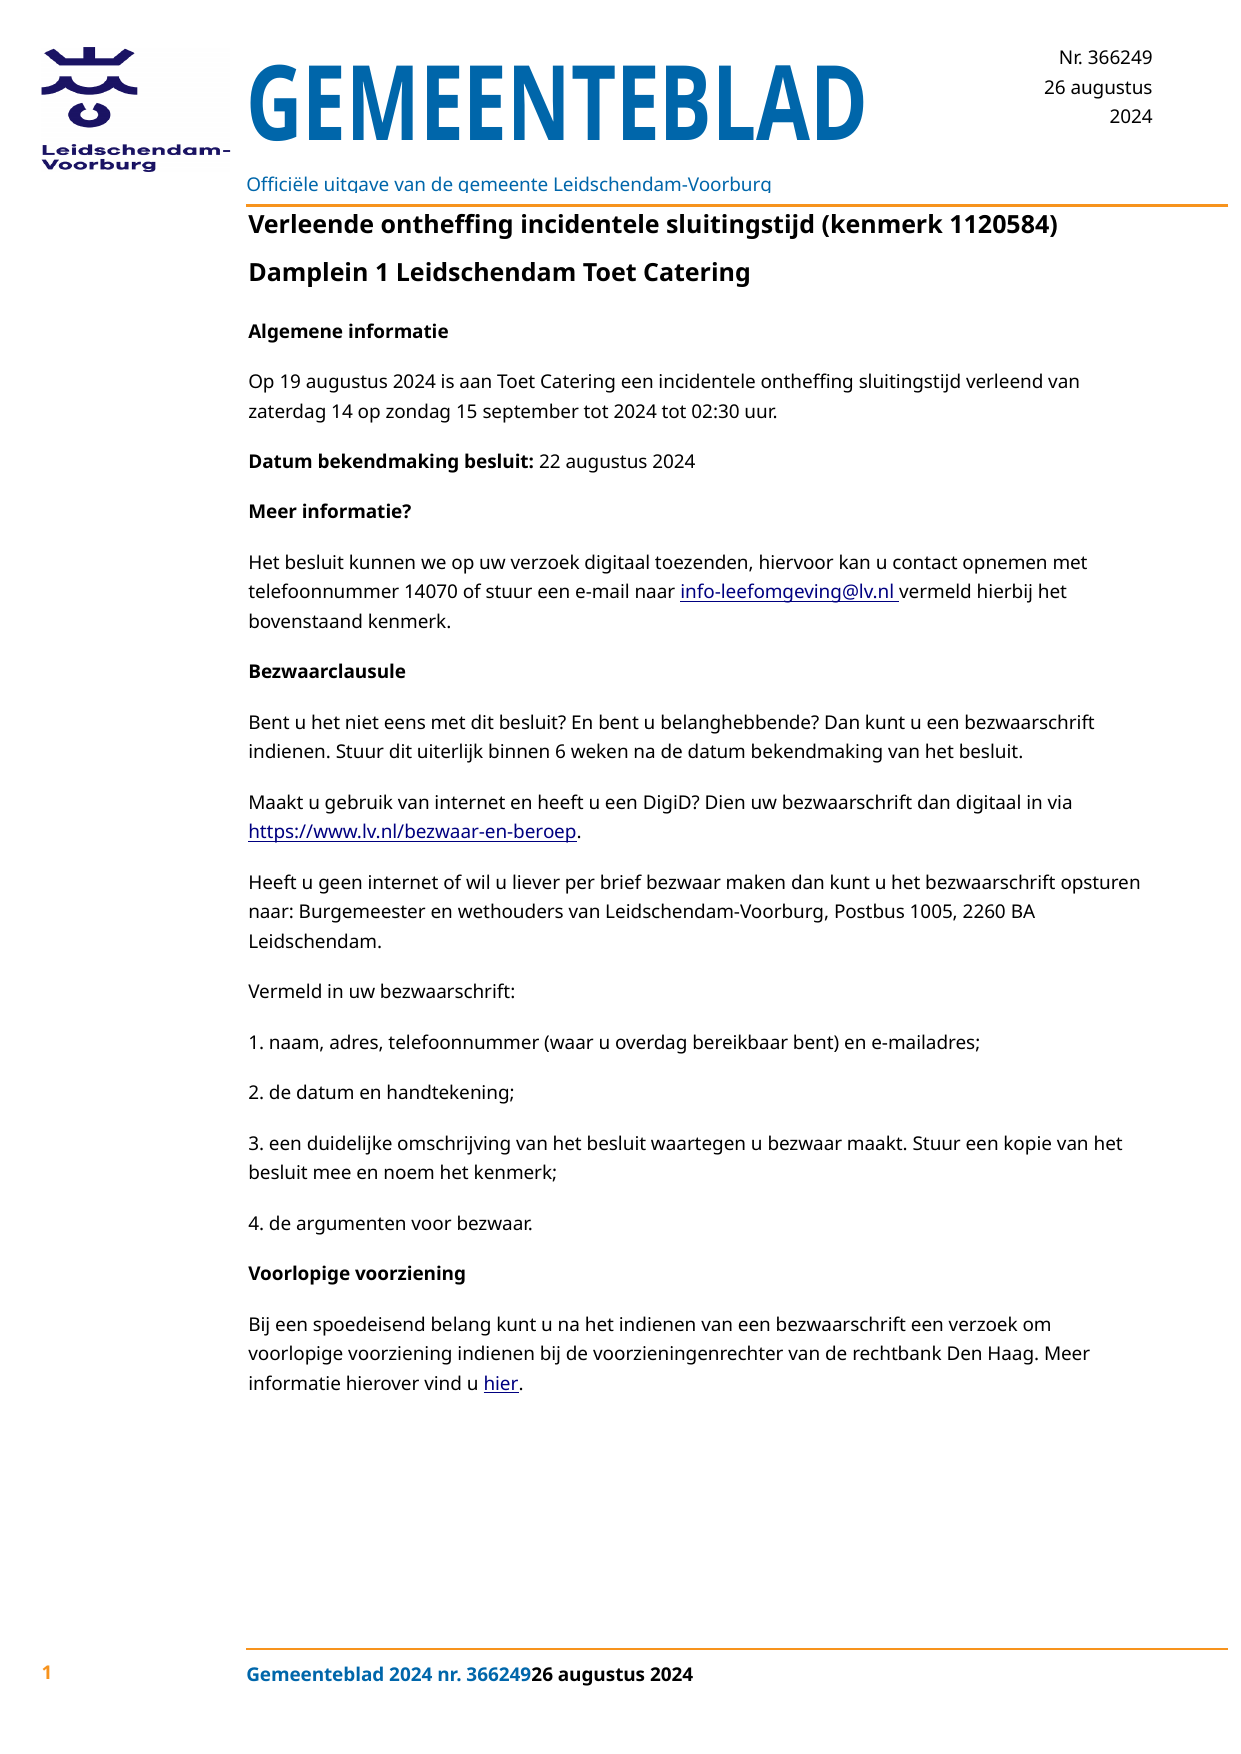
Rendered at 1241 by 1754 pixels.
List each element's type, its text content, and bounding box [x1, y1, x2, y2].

picture [41, 47, 231, 172]
text 3. een duidelijke omschrijving van het besluit waartegen u bezwaar maakt. Stuur een kopie van het besluit mee en noem het kenmerk; [248, 1130, 1152, 1185]
text Het besluit kunnen we op uw verzoek digitaal toezenden, hiervoor kan u contact opnemen met telefoonnummer 14070 of stuur een e-mail naar info-leefomgeving@lv.nl vermeld hierbij het bovenstaand kenmerk. [248, 549, 1152, 634]
text Op 19 augustus 2024 is aan Toet Catering een incidentele ontheffing sluitingstijd verleend van zaterdag 14 op zondag 15 september tot 2024 tot 02:30 uur. [248, 368, 1152, 424]
text Voorlopige voorziening [248, 1260, 1152, 1286]
text Meer informatie? [248, 499, 1152, 524]
text Verleende ontheffing incidentele sluitingstijd (kenmerk 1120584) Damplein 1 Leidschendam Toet Catering [248, 207, 1152, 288]
text Maakt u gebruik van internet en heeft u een DigiD? Dien uw bezwaarschrift dan digitaal in via https://www.lv.nl/bezwaar-en-beroep. [248, 789, 1152, 844]
text Bij een spoedeisend belang kunt u na het indienen van een bezwaarschrift een verzoek om voorlopige voorziening indienen bij de voorzieningenrechter van de rechtbank Den Haag. Meer informatie hierover vind u hier. [248, 1311, 1152, 1396]
text 4. de argumenten voor bezwaar. [248, 1210, 1152, 1236]
text Datum bekendmaking besluit: 22 augustus 2024 [248, 448, 1152, 474]
text Bent u het niet eens met dit besluit? En bent u belanghebbende? Dan kunt u een bezwaarschrift indienen. Stuur dit uiterlijk binnen 6 weken na de datum bekendmaking van het besluit. [248, 709, 1152, 764]
text Algemene informatie [248, 318, 1152, 344]
text Vermeld in uw bezwaarschrift: [248, 979, 1152, 1004]
text 1. naam, adres, telefoonnummer (waar u overdag bereikbaar bent) en e-mailadres; [248, 1029, 1152, 1055]
text Bezwaarclausule [248, 659, 1152, 684]
text Heeft u geen internet of wil u liever per brief bezwaar maken dan kunt u het bezwaarschrift opsturen naar: Burgemeester en wethouders van Leidschendam-Voorburg, Postbus 1005, 2260 BA Leidschendam. [248, 869, 1152, 954]
text 2. de datum en handtekening; [248, 1079, 1152, 1105]
